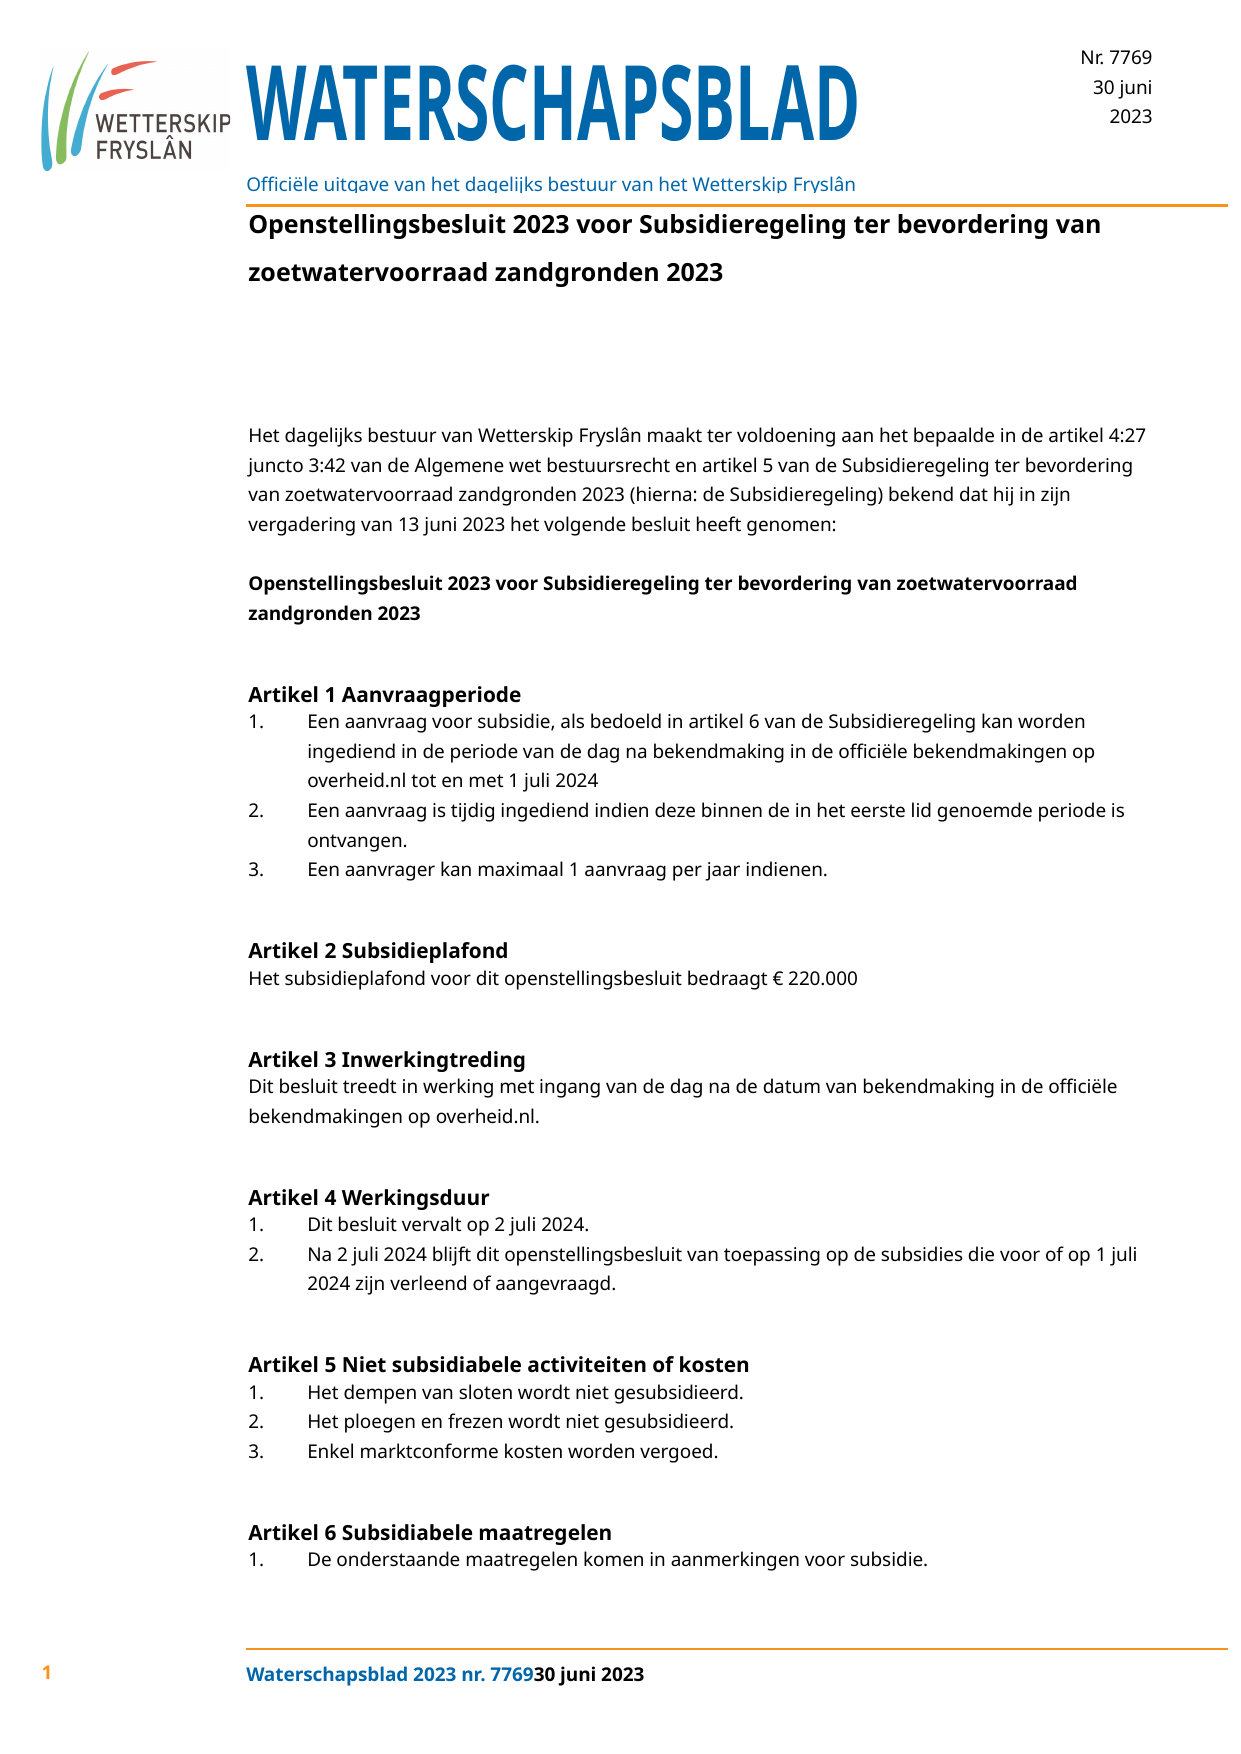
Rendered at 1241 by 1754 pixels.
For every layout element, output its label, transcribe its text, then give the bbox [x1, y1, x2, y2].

list Het dempen van sloten wordt niet gesubsidieerd. [248, 1379, 1152, 1404]
list De onderstaande maatregelen komen in aanmerkingen voor subsidie. [248, 1546, 1152, 1572]
text Het subsidieplafond voor dit openstellingsbesluit bedraagt € 220.000 [248, 965, 1152, 991]
text Openstellingsbesluit 2023 voor Subsidieregeling ter bevordering van zoetwatervoorraad zandgronden 2023 [248, 570, 1152, 626]
list Na 2 juli 2024 blijft dit openstellingsbesluit van toepassing op de subsidies die voor of op 1 juli 2024 zijn verleend of aangevraagd. [248, 1241, 1152, 1296]
text Artikel 3 Inwerkingtreding [248, 1045, 1152, 1073]
list Dit besluit vervalt op 2 juli 2024. [248, 1211, 1152, 1237]
text Artikel 4 Werkingsduur [248, 1183, 1152, 1211]
list Een aanvrager kan maximaal 1 aanvraag per jaar indienen. [248, 856, 1152, 882]
list Een aanvraag is tijdig ingediend indien deze binnen de in het eerste lid genoemde periode is ontvangen. [248, 797, 1152, 852]
picture [41, 47, 231, 172]
text Dit besluit treedt in werking met ingang van de dag na de datum van bekendmaking in de officiële bekendmakingen op overheid.nl. [248, 1073, 1152, 1128]
text Artikel 2 Subsidieplafond [248, 936, 1152, 965]
list Het ploegen en frezen wordt niet gesubsidieerd. [248, 1408, 1152, 1434]
text Artikel 1 Aanvraagperiode [248, 680, 1152, 708]
list Een aanvraag voor subsidie, als bedoeld in artikel 6 van de Subsidieregeling kan worden ingediend in de periode van de dag na bekendmaking in de officiële bekendmakingen op overheid.nl tot en met 1 juli 2024 [248, 708, 1152, 793]
text Artikel 5 Niet subsidiabele activiteiten of kosten [248, 1350, 1152, 1379]
text Het dagelijks bestuur van Wetterskip Fryslân maakt ter voldoening aan het bepaalde in de artikel 4:27 juncto 3:42 van de Algemene wet bestuursrecht en artikel 5 van de Subsidieregeling ter bevordering van zoetwatervoorraad zandgronden 2023 (hierna: de Subsidieregeling) bekend dat hij in zijn vergadering van 13 juni 2023 het volgende besluit heeft genomen: [248, 422, 1152, 537]
text Openstellingsbesluit 2023 voor Subsidieregeling ter bevordering van zoetwatervoorraad zandgronden 2023 [248, 207, 1152, 288]
list Enkel marktconforme kosten worden vergoed. [248, 1438, 1152, 1464]
text Artikel 6 Subsidiabele maatregelen [248, 1518, 1152, 1546]
